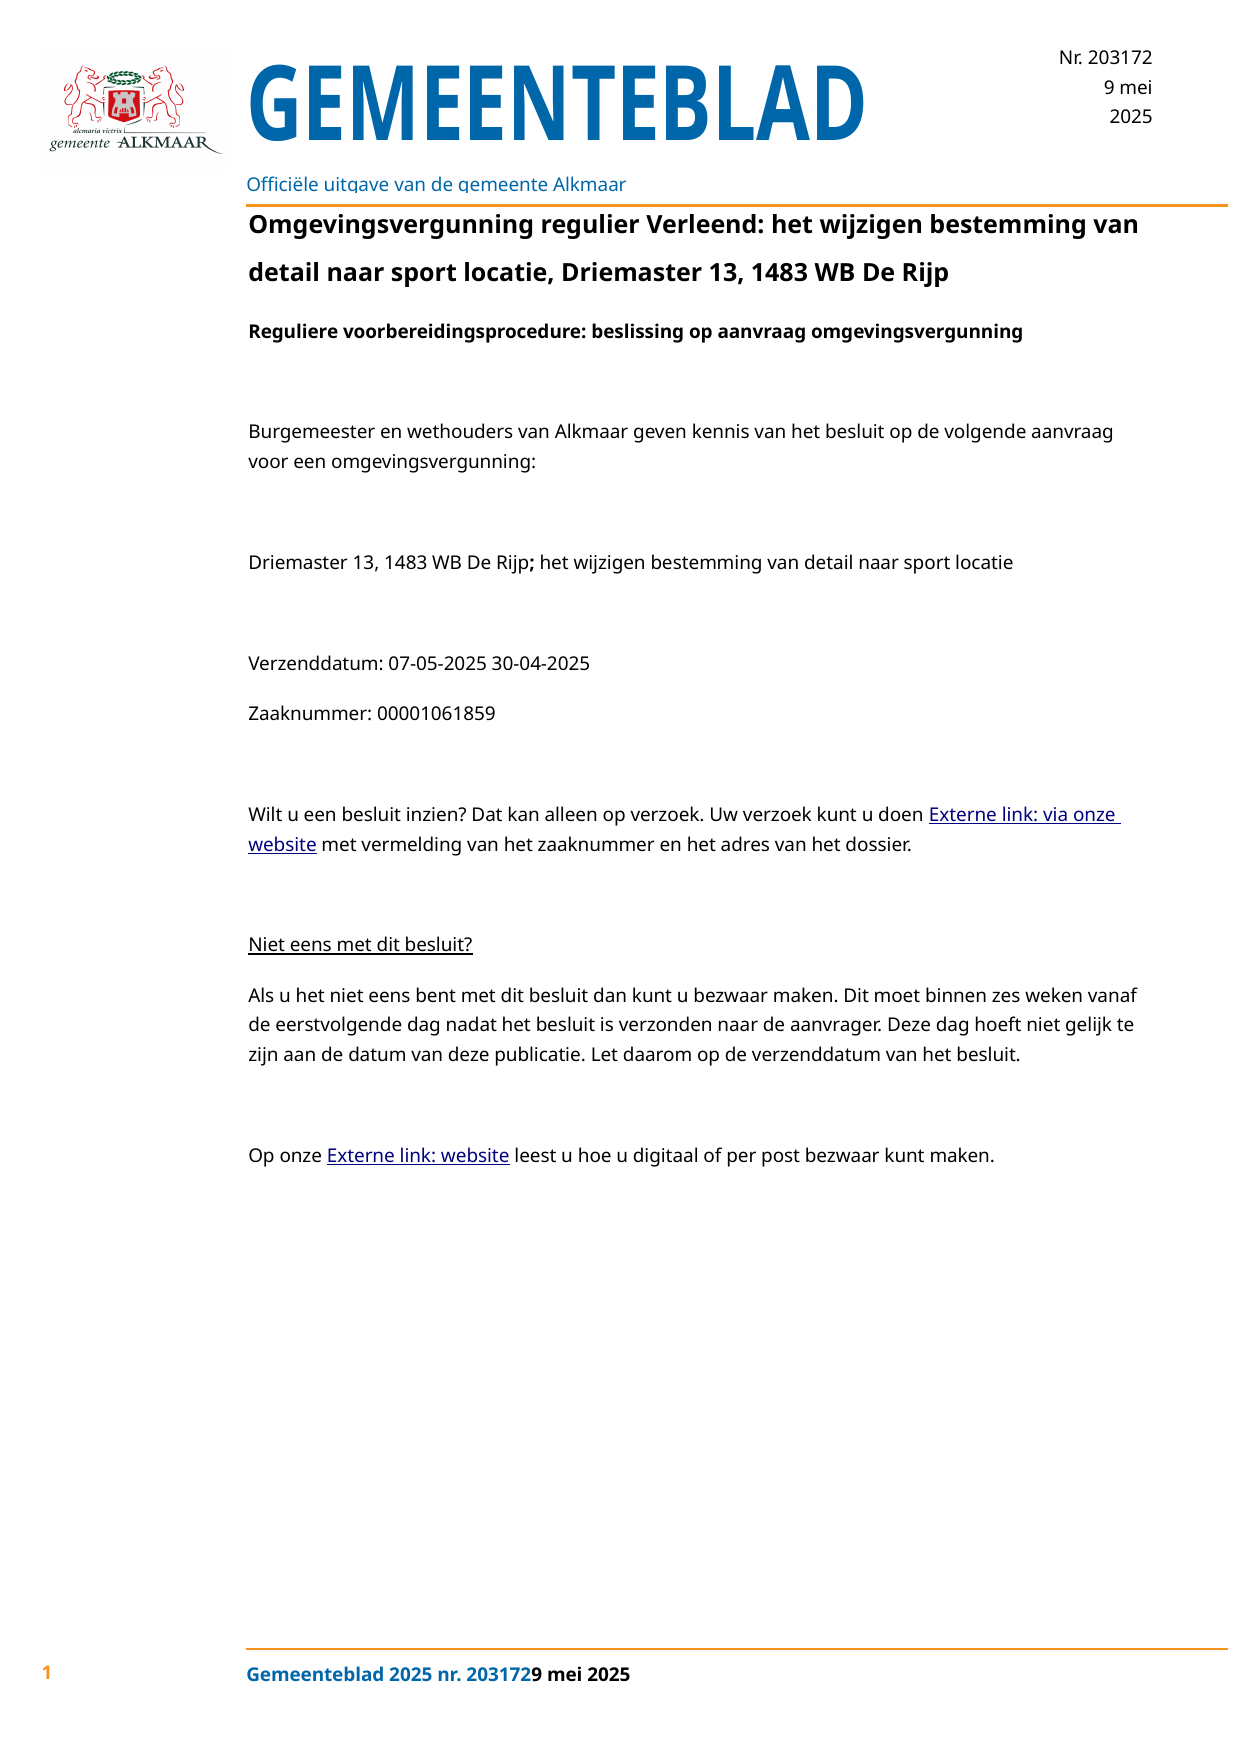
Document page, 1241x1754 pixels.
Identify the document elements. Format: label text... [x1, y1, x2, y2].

text Verzenddatum: 07-05-2025 30-04-2025 [248, 650, 1152, 676]
text Wilt u een besluit inzien? Dat kan alleen op verzoek. Uw verzoek kunt u doen Externe link: via onze website met vermelding van het zaaknummer en het adres van het dossier. [248, 801, 1152, 857]
text Zaaknummer: 00001061859 [248, 700, 1152, 726]
text Op onze Externe link: website leest u hoe u digitaal of per post bezwaar kunt maken. [248, 1142, 1152, 1168]
text Als u het niet eens bent met dit besluit dan kunt u bezwaar maken. Dit moet binnen zes weken vanaf de eerstvolgende dag nadat het besluit is verzonden naar de aanvrager. Deze dag hoeft niet gelijk te zijn aan de datum van deze publicatie. Let daarom op de verzenddatum van het besluit. [248, 982, 1152, 1067]
text Reguliere voorbereidingsprocedure: beslissing op aanvraag omgevingsvergunning [248, 318, 1152, 344]
text Driemaster 13, 1483 WB De Rijp; het wijzigen bestemming van detail naar sport locatie [248, 549, 1152, 575]
text Burgemeester en wethouders van Alkmaar geven kennis van het besluit op de volgende aanvraag voor een omgevingsvergunning: [248, 419, 1152, 474]
text Omgevingsvergunning regulier Verleend: het wijzigen bestemming van detail naar sport locatie, Driemaster 13, 1483 WB De Rijp [248, 207, 1152, 288]
picture [41, 47, 231, 172]
text Niet eens met dit besluit? [248, 932, 1152, 957]
